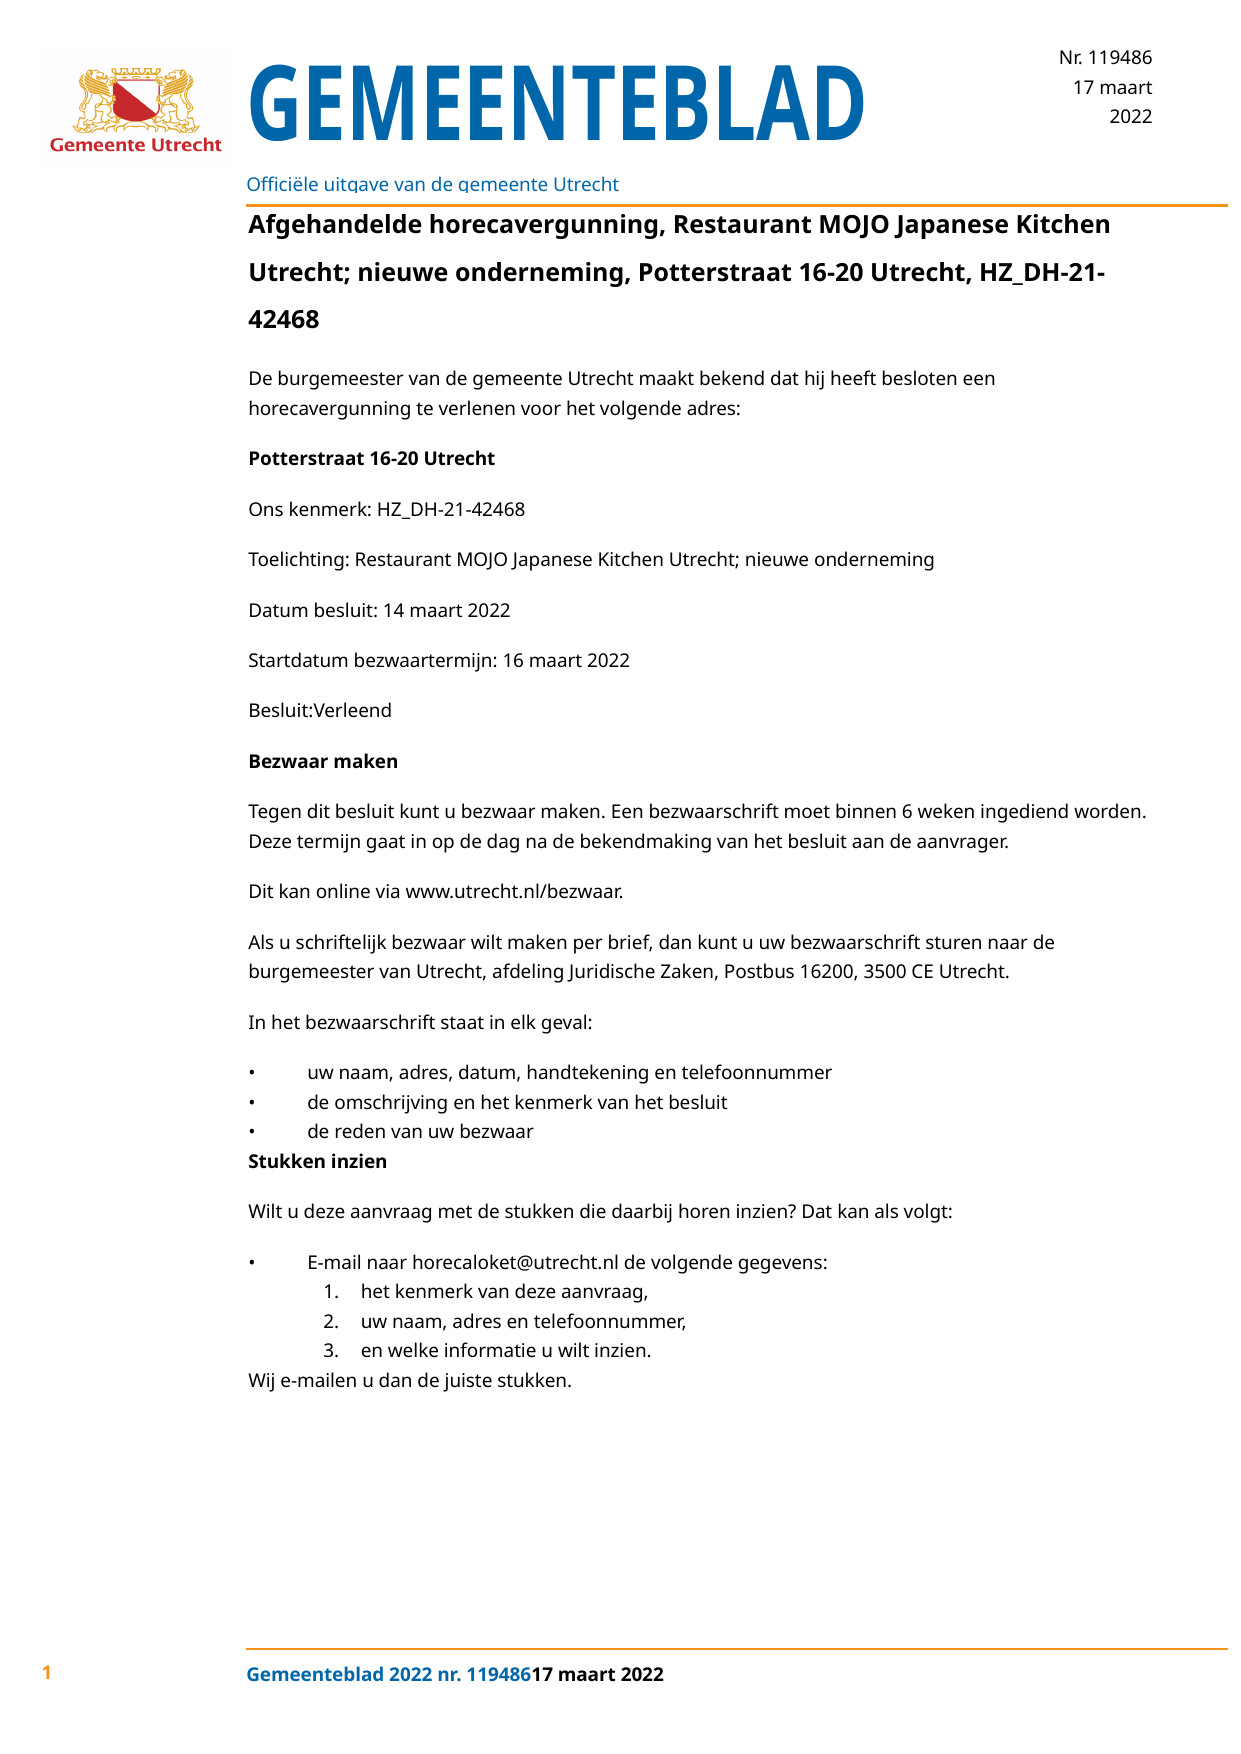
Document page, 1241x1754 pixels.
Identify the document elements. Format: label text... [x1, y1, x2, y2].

list de reden van uw bezwaar [248, 1118, 1152, 1144]
text Tegen dit besluit kunt u bezwaar maken. Een bezwaarschrift moet binnen 6 weken ingediend worden. Deze termijn gaat in op de dag na de bekendmaking van het besluit aan de aanvrager. [248, 798, 1152, 854]
list de omschrijving en het kenmerk van het besluit [248, 1089, 1152, 1114]
text Ons kenmerk: HZ_DH-21-42468 [248, 496, 1152, 522]
text Dit kan online via www.utrecht.nl/bezwaar. [248, 878, 1152, 904]
picture [41, 47, 231, 172]
list uw naam, adres en telefoonnummer, [323, 1308, 1152, 1334]
text Stukken inzien [248, 1148, 1152, 1174]
text Als u schriftelijk bezwaar wilt maken per brief, dan kunt u uw bezwaarschrift sturen naar de burgemeester van Utrecht, afdeling Juridische Zaken, Postbus 16200, 3500 CE Utrecht. [248, 929, 1152, 984]
text Afgehandelde horecavergunning, Restaurant MOJO Japanese Kitchen Utrecht; nieuwe onderneming, Potterstraat 16-20 Utrecht, HZ_DH-21-42468 [248, 207, 1152, 336]
text De burgemeester van de gemeente Utrecht maakt bekend dat hij heeft besloten een horecavergunning te verlenen voor het volgende adres: [248, 366, 1152, 421]
text Wij e-mailen u dan de juiste stukken. [248, 1367, 1152, 1393]
text In het bezwaarschrift staat in elk geval: [248, 1009, 1152, 1034]
text Wilt u deze aanvraag met de stukken die daarbij horen inzien? Dat kan als volgt: [248, 1198, 1152, 1224]
text Bezwaar maken [248, 748, 1152, 774]
list het kenmerk van deze aanvraag, [323, 1278, 1152, 1304]
list uw naam, adres, datum, handtekening en telefoonnummer [248, 1059, 1152, 1085]
text Datum besluit: 14 maart 2022 [248, 597, 1152, 622]
text Besluit:Verleend [248, 698, 1152, 723]
text Startdatum bezwaartermijn: 16 maart 2022 [248, 647, 1152, 673]
text Toelichting: Restaurant MOJO Japanese Kitchen Utrecht; nieuwe onderneming [248, 546, 1152, 572]
list en welke informatie u wilt inzien. [323, 1338, 1152, 1363]
text Potterstraat 16-20 Utrecht [248, 446, 1152, 471]
list E-mail naar horecaloket@utrecht.nl de volgende gegevens: [248, 1249, 1152, 1274]
